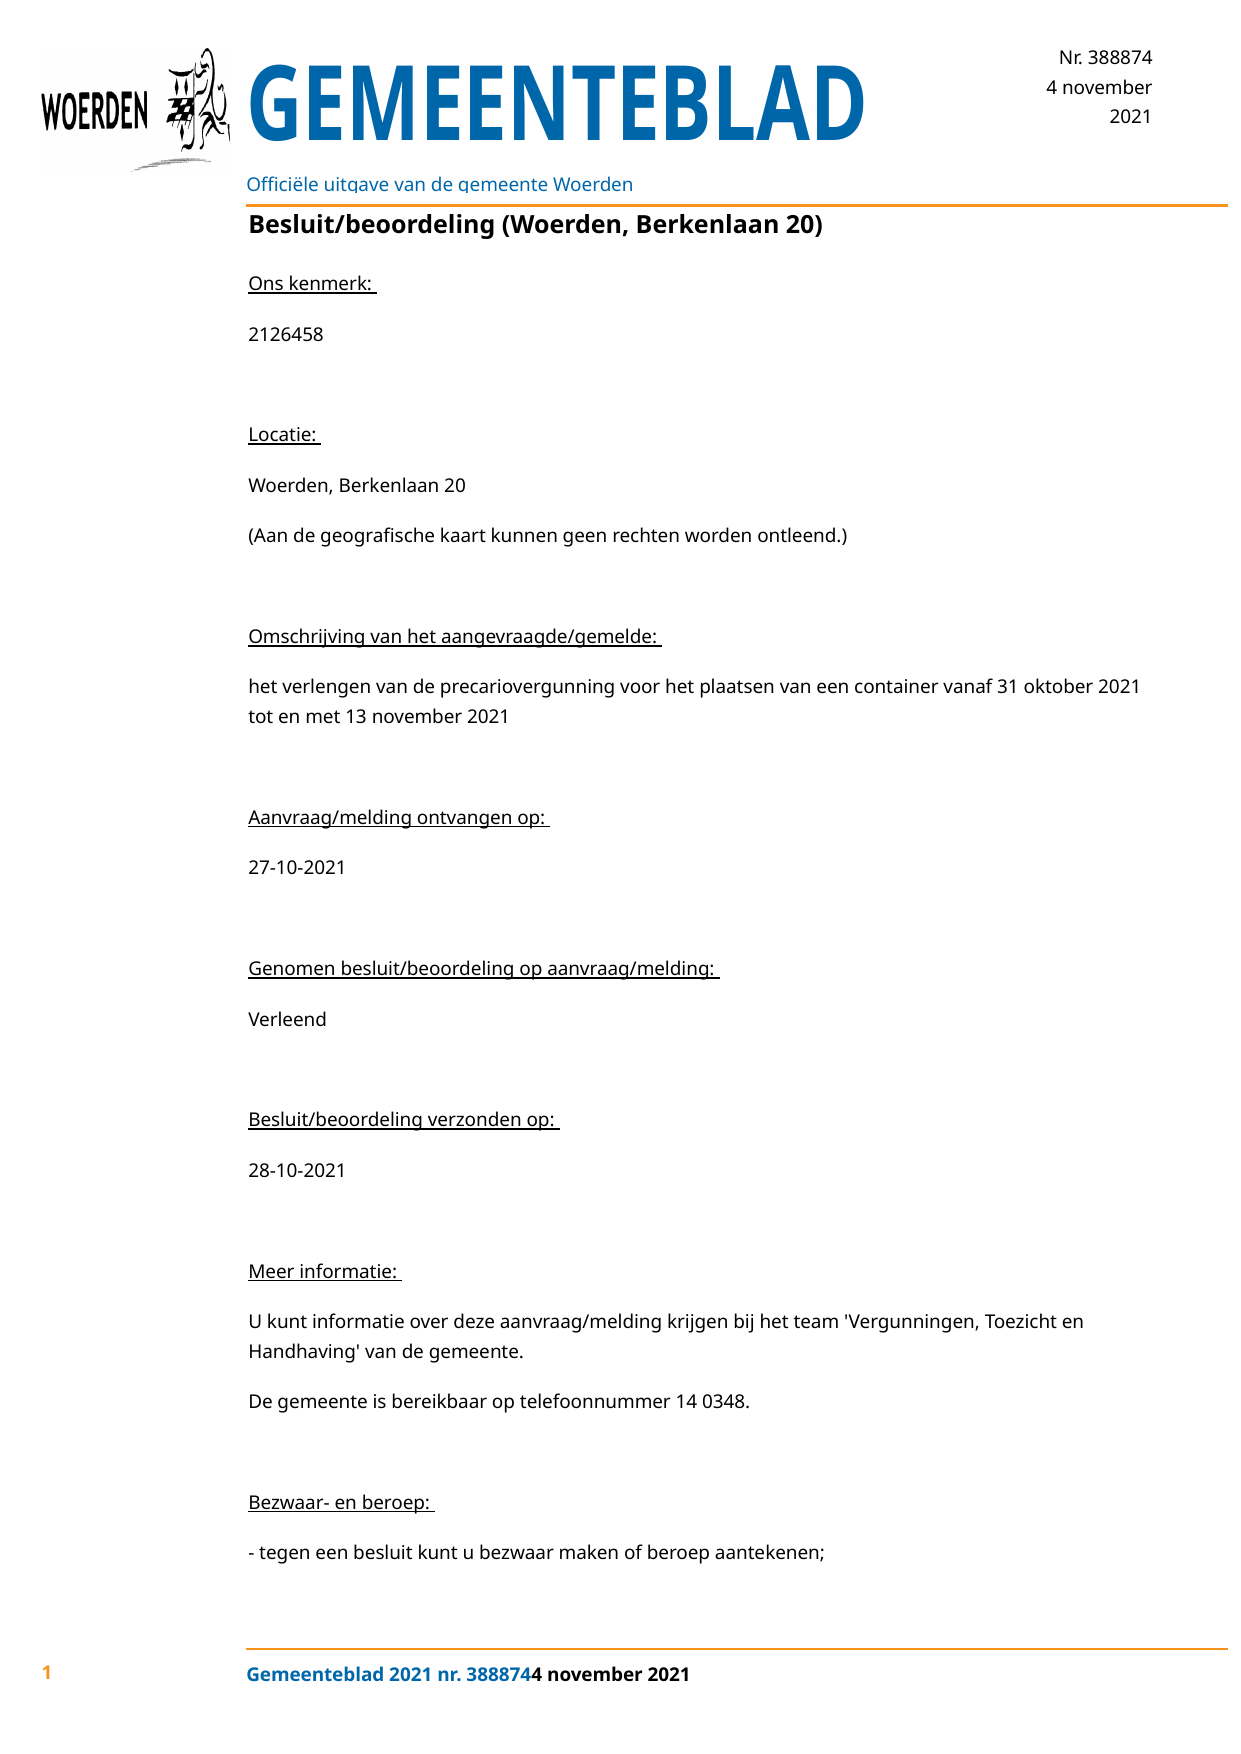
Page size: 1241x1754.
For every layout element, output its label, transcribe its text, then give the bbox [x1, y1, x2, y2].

text Aanvraag/melding ontvangen op: [248, 804, 1152, 830]
text Ons kenmerk: [248, 270, 1152, 296]
text Locatie: [248, 422, 1152, 447]
picture [41, 47, 231, 172]
text Meer informatie: [248, 1258, 1152, 1283]
text Verleend [248, 1006, 1152, 1031]
text Omschrijving van het aangevraagde/gemelde: [248, 623, 1152, 649]
text 28-10-2021 [248, 1157, 1152, 1183]
text Besluit/beoordeling verzonden op: [248, 1107, 1152, 1132]
text - tegen een besluit kunt u bezwaar maken of beroep aantekenen; [248, 1539, 1152, 1565]
text 2126458 [248, 321, 1152, 346]
text 27-10-2021 [248, 854, 1152, 880]
text het verlengen van de precariovergunning voor het plaatsen van een container vanaf 31 oktober 2021 tot en met 13 november 2021 [248, 674, 1152, 729]
text Genomen besluit/beoordeling op aanvraag/melding: [248, 955, 1152, 981]
text (Aan de geografische kaart kunnen geen rechten worden ontleend.) [248, 522, 1152, 548]
text De gemeente is bereikbaar op telefoonnummer 14 0348. [248, 1388, 1152, 1414]
text Woerden, Berkenlaan 20 [248, 472, 1152, 498]
text U kunt informatie over deze aanvraag/melding krijgen bij het team 'Vergunningen, Toezicht en Handhaving' van de gemeente. [248, 1308, 1152, 1363]
text Bezwaar- en beroep: [248, 1489, 1152, 1515]
text Besluit/beoordeling (Woerden, Berkenlaan 20) [248, 207, 1152, 241]
